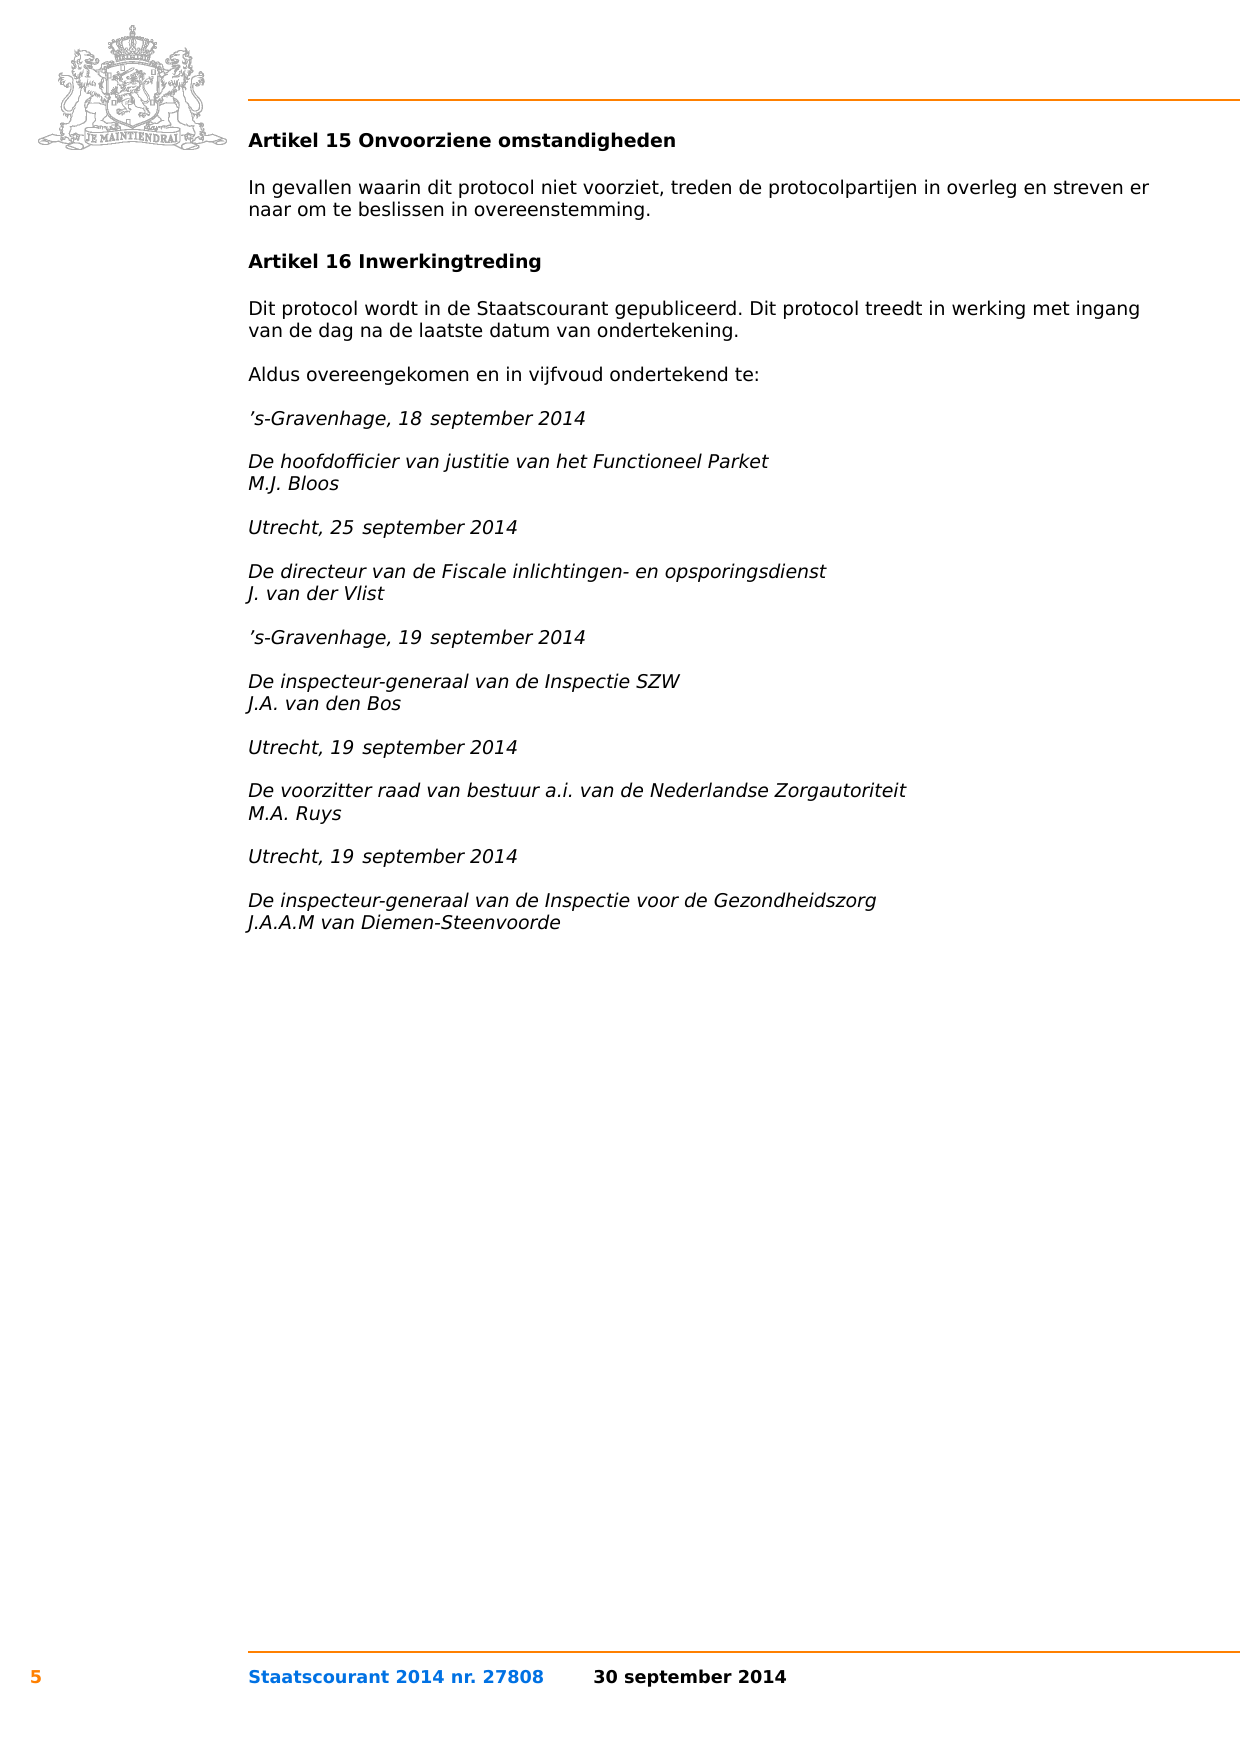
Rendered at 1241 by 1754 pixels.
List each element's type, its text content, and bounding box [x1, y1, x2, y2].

text Utrecht, 25 september 2014 [248, 517, 1163, 539]
picture [38, 25, 227, 150]
text De voorzitter raad van bestuur a.i. van de Nederlandse Zorgautoriteit M.A. Ruys [248, 780, 1163, 824]
text Utrecht, 19 september 2014 [248, 737, 1163, 758]
text Aldus overeengekomen en in vijfvoud ondertekend te: [248, 364, 1163, 386]
text Dit protocol wordt in de Staatscourant gepubliceerd. Dit protocol treedt in werking met ingang van de dag na de laatste datum van ondertekening. [248, 298, 1163, 342]
subtitle Artikel 15 Onvoorziene omstandigheden [248, 130, 1163, 152]
subtitle Artikel 16 Inwerkingtreding [248, 251, 1163, 273]
text De inspecteur-generaal van de Inspectie voor de Gezondheidszorg J.A.A.M van Diemen-Steenvoorde [248, 890, 1163, 934]
text De directeur van de Fiscale inlichtingen- en opsporingsdienst J. van der Vlist [248, 561, 1163, 605]
text In gevallen waarin dit protocol niet voorziet, treden de protocolpartijen in overleg en streven er naar om te beslissen in overeenstemming. [248, 177, 1163, 221]
text De hoofdofficier van justitie van het Functioneel Parket M.J. Bloos [248, 451, 1163, 495]
text De inspecteur-generaal van de Inspectie SZW J.A. van den Bos [248, 671, 1163, 715]
text ’s-Gravenhage, 19 september 2014 [248, 627, 1163, 649]
text Utrecht, 19 september 2014 [248, 846, 1163, 868]
text ’s-Gravenhage, 18 september 2014 [248, 407, 1163, 429]
